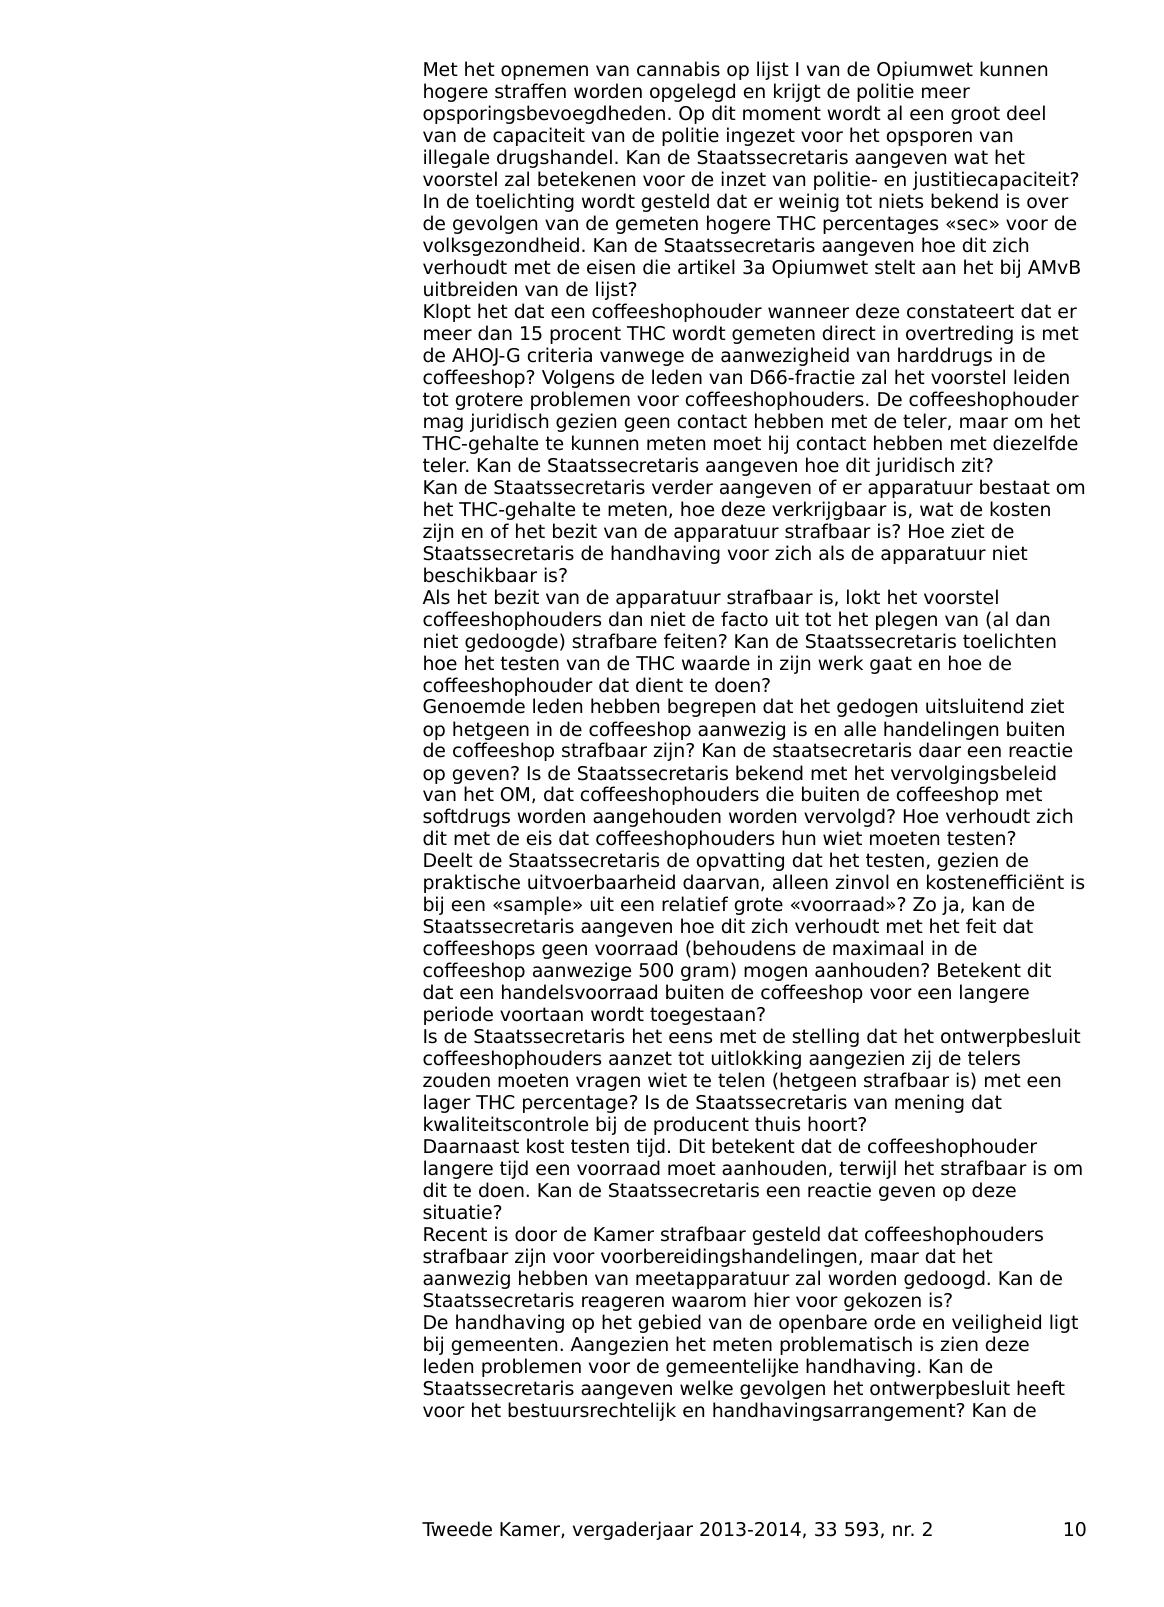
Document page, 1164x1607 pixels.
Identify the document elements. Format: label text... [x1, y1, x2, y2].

text Genoemde leden hebben begrepen dat het gedogen uitsluitend ziet op hetgeen in de coffeeshop aanwezig is en alle handelingen buiten de coffeeshop strafbaar zijn? Kan de staatsecretaris daar een reactie op geven? Is de Staatssecretaris bekend met het vervolgingsbeleid van het OM, dat coffeeshophouders die buiten de coffeeshop met softdrugs worden aangehouden worden vervolgd? Hoe verhoudt zich dit met de eis dat coffeeshophouders hun wiet moeten testen? [422, 696, 1087, 850]
text Deelt de Staatssecretaris de opvatting dat het testen, gezien de praktische uitvoerbaarheid daarvan, alleen zinvol en kostenefficiënt is bij een «sample» uit een relatief grote «voorraad»? Zo ja, kan de Staatssecretaris aangeven hoe dit zich verhoudt met het feit dat coffeeshops geen voorraad (behoudens de maximaal in de coffeeshop aanwezige 500 gram) mogen aanhouden? Betekent dit dat een handelsvoorraad buiten de coffeeshop voor een langere periode voortaan wordt toegestaan? [422, 850, 1087, 1026]
text Recent is door de Kamer strafbaar gesteld dat coffeeshophouders strafbaar zijn voor voorbereidingshandelingen, maar dat het aanwezig hebben van meetapparatuur zal worden gedoogd. Kan de Staatssecretaris reageren waarom hier voor gekozen is? [422, 1224, 1087, 1312]
text Kan de Staatssecretaris verder aangeven of er apparatuur bestaat om het THC-gehalte te meten, hoe deze verkrijgbaar is, wat de kosten zijn en of het bezit van de apparatuur strafbaar is? Hoe ziet de Staatssecretaris de handhaving voor zich als de apparatuur niet beschikbaar is? [422, 477, 1087, 587]
text Klopt het dat een coffeeshophouder wanneer deze constateert dat er meer dan 15 procent THC wordt gemeten direct in overtreding is met de AHOJ-G criteria vanwege de aanwezigheid van harddrugs in de coffeeshop? Volgens de leden van D66-fractie zal het voorstel leiden tot grotere problemen voor coffeeshophouders. De coffeeshophouder mag juridisch gezien geen contact hebben met de teler, maar om het THC-gehalte te kunnen meten moet hij contact hebben met diezelfde teler. Kan de Staatssecretaris aangeven hoe dit juridisch zit? [422, 301, 1087, 477]
text De handhaving op het gebied van de openbare orde en veiligheid ligt bij gemeenten. Aangezien het meten problematisch is zien deze leden problemen voor de gemeentelijke handhaving. Kan de Staatssecretaris aangeven welke gevolgen het ontwerpbesluit heeft voor het bestuursrechtelijk en handhavingsarrangement? Kan de [422, 1312, 1087, 1422]
text In de toelichting wordt gesteld dat er weinig tot niets bekend is over de gevolgen van de gemeten hogere THC percentages «sec» voor de volksgezondheid. Kan de Staatssecretaris aangeven hoe dit zich verhoudt met de eisen die artikel 3a Opiumwet stelt aan het bij AMvB uitbreiden van de lijst? [422, 191, 1087, 301]
text Als het bezit van de apparatuur strafbaar is, lokt het voorstel coffeeshophouders dan niet de facto uit tot het plegen van (al dan niet gedoogde) strafbare feiten? Kan de Staatssecretaris toelichten hoe het testen van de THC waarde in zijn werk gaat en hoe de coffeeshophouder dat dient te doen? [422, 587, 1087, 696]
text Daarnaast kost testen tijd. Dit betekent dat de coffeeshophouder langere tijd een voorraad moet aanhouden, terwijl het strafbaar is om dit te doen. Kan de Staatssecretaris een reactie geven op deze situatie? [422, 1136, 1087, 1224]
text Is de Staatssecretaris het eens met de stelling dat het ontwerpbesluit coffeeshophouders aanzet tot uitlokking aangezien zij de telers zouden moeten vragen wiet te telen (hetgeen strafbaar is) met een lager THC percentage? Is de Staatssecretaris van mening dat kwaliteitscontrole bij de producent thuis hoort? [422, 1026, 1087, 1136]
text Met het opnemen van cannabis op lijst I van de Opiumwet kunnen hogere straffen worden opgelegd en krijgt de politie meer opsporingsbevoegdheden. Op dit moment wordt al een groot deel van de capaciteit van de politie ingezet voor het opsporen van illegale drugshandel. Kan de Staatssecretaris aangeven wat het voorstel zal betekenen voor de inzet van politie- en justitiecapaciteit? [422, 59, 1087, 191]
